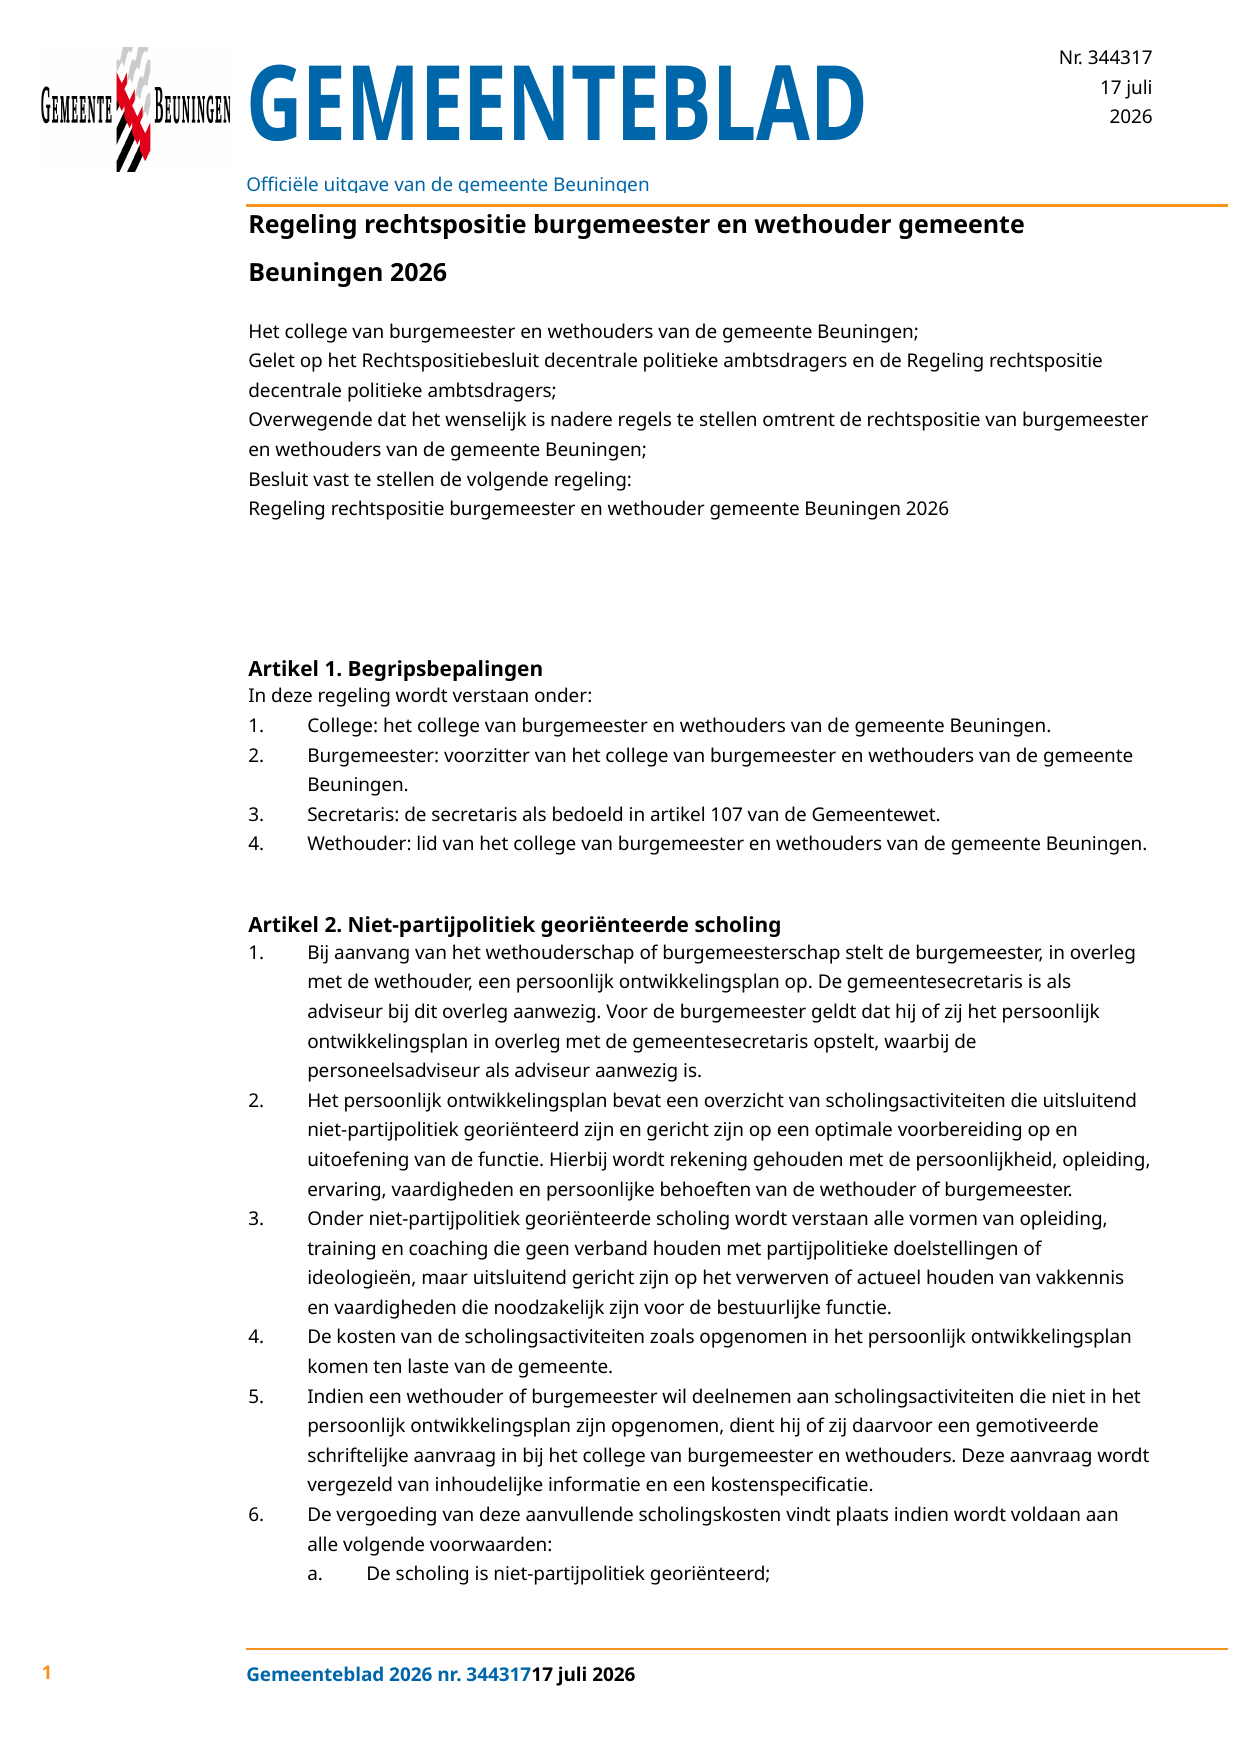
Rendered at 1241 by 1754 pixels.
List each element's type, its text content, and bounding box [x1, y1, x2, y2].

list Burgemeester: voorzitter van het college van burgemeester en wethouders van de gemeente Beuningen. [248, 742, 1152, 797]
text Het college van burgemeester en wethouders van de gemeente Beuningen; [248, 318, 1152, 344]
list De kosten van de scholingsactiviteiten zoals opgenomen in het persoonlijk ontwikkelingsplan komen ten laste van de gemeente. [248, 1324, 1152, 1379]
list De vergoeding van deze aanvullende scholingskosten vindt plaats indien wordt voldaan aan alle volgende voorwaarden: [248, 1501, 1152, 1556]
text In deze regeling wordt verstaan onder: [248, 683, 1152, 708]
picture [41, 47, 231, 172]
text Regeling rechtspositie burgemeester en wethouder gemeente Beuningen 2026 [248, 495, 1152, 521]
list Het persoonlijk ontwikkelingsplan bevat een overzicht van scholingsactiviteiten die uitsluitend niet-partijpolitiek georiënteerd zijn en gericht zijn op een optimale voorbereiding op en uitoefening van de functie. Hierbij wordt rekening gehouden met de persoonlijkheid, opleiding, ervaring, vaardigheden en persoonlijke behoeften van de wethouder of burgemeester. [248, 1087, 1152, 1201]
text Besluit vast te stellen de volgende regeling: [248, 466, 1152, 492]
list De scholing is niet-partijpolitiek georiënteerd; [307, 1560, 1152, 1586]
text Gelet op het Rechtspositiebesluit decentrale politieke ambtsdragers en de Regeling rechtspositie decentrale politieke ambtsdragers; [248, 347, 1152, 403]
list Wethouder: lid van het college van burgemeester en wethouders van de gemeente Beuningen. [248, 831, 1152, 856]
list Indien een wethouder of burgemeester wil deelnemen aan scholingsactiviteiten die niet in het persoonlijk ontwikkelingsplan zijn opgenomen, dient hij of zij daarvoor een gemotiveerde schriftelijke aanvraag in bij het college van burgemeester en wethouders. Deze aanvraag wordt vergezeld van inhoudelijke informatie en een kostenspecificatie. [248, 1383, 1152, 1497]
text Artikel 2. Niet-partijpolitiek georiënteerde scholing [248, 911, 1152, 939]
list College: het college van burgemeester en wethouders van de gemeente Beuningen. [248, 712, 1152, 738]
text Overwegende dat het wenselijk is nadere regels te stellen omtrent de rechtspositie van burgemeester en wethouders van de gemeente Beuningen; [248, 407, 1152, 462]
list Secretaris: de secretaris als bedoeld in artikel 107 van de Gemeentewet. [248, 801, 1152, 827]
list Onder niet-partijpolitiek georiënteerde scholing wordt verstaan alle vormen van opleiding, training en coaching die geen verband houden met partijpolitieke doelstellingen of ideologieën, maar uitsluitend gericht zijn op het verwerven of actueel houden van vakkennis en vaardigheden die noodzakelijk zijn voor de bestuurlijke functie. [248, 1205, 1152, 1320]
text Regeling rechtspositie burgemeester en wethouder gemeente Beuningen 2026 [248, 207, 1152, 288]
text Artikel 1. Begripsbepalingen [248, 654, 1152, 683]
list Bij aanvang van het wethouderschap of burgemeesterschap stelt de burgemeester, in overleg met de wethouder, een persoonlijk ontwikkelingsplan op. De gemeentesecretaris is als adviseur bij dit overleg aanwezig. Voor de burgemeester geldt dat hij of zij het persoonlijk ontwikkelingsplan in overleg met de gemeentesecretaris opstelt, waarbij de personeelsadviseur als adviseur aanwezig is. [248, 939, 1152, 1083]
